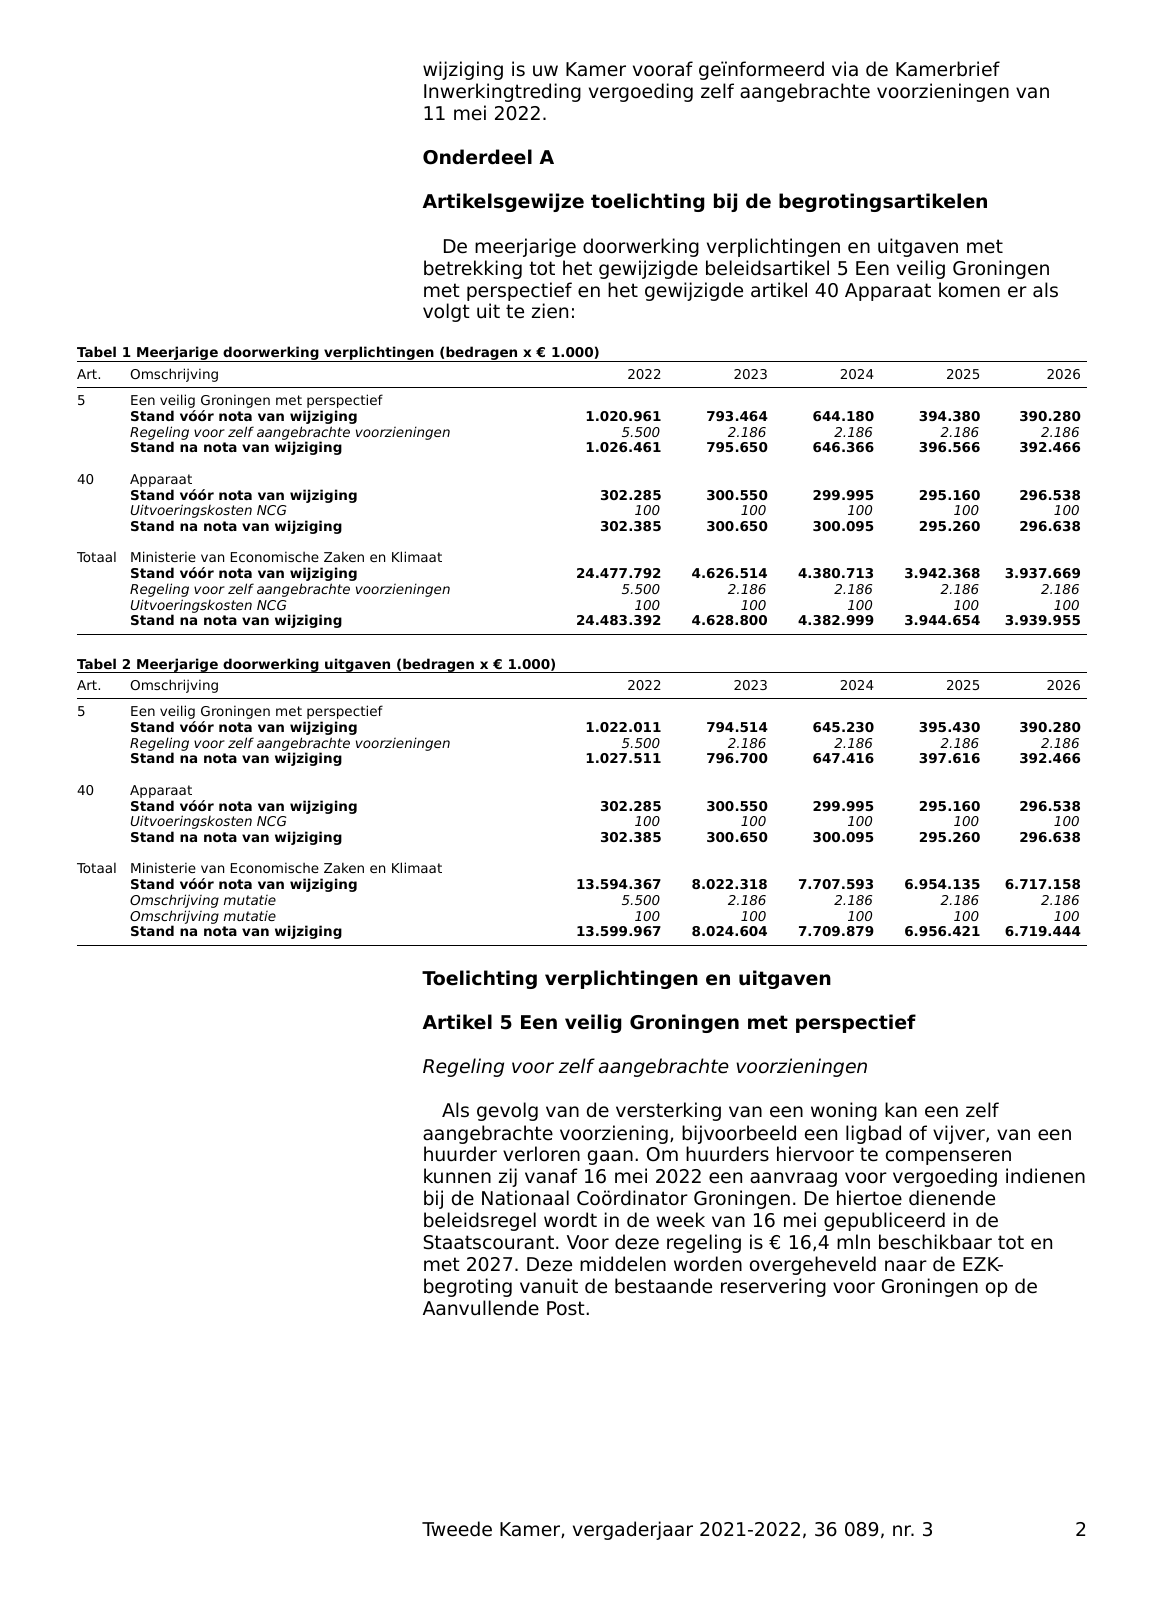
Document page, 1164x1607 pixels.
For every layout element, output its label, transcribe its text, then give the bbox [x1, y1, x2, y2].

table_cell 299.995 [774, 487, 880, 503]
table_cell 100 [667, 598, 773, 613]
table_cell 2.186 [774, 424, 880, 440]
table_cell 100 [774, 814, 880, 830]
table_cell [774, 846, 880, 861]
table_cell [986, 846, 1087, 861]
table_cell 100 [880, 503, 986, 519]
table_cell [986, 550, 1087, 566]
table_cell 100 [561, 503, 667, 519]
table_cell [880, 846, 986, 861]
table_cell 3.939.955 [986, 613, 1087, 633]
table_cell Stand vóór nota van wijziging [124, 409, 561, 424]
table_cell 7.709.879 [774, 924, 880, 945]
table_cell Uitvoeringskosten NCG [124, 503, 561, 519]
table_cell Een veilig Groningen met perspectief [124, 388, 561, 409]
table_cell [77, 519, 124, 534]
table_cell 2.186 [667, 424, 773, 440]
table_cell [880, 472, 986, 487]
table_cell [561, 861, 667, 877]
table_cell [77, 582, 124, 597]
table_cell [986, 767, 1087, 783]
table_cell 5.500 [561, 736, 667, 751]
table_cell [667, 456, 773, 472]
table_cell Omschrijving [124, 673, 561, 698]
table_cell [561, 456, 667, 472]
table_cell 300.650 [667, 519, 773, 534]
table_cell [77, 613, 124, 633]
table_cell Stand vóór nota van wijziging [124, 487, 561, 503]
table_cell [986, 472, 1087, 487]
table_cell 2.186 [880, 736, 986, 751]
table_cell 4.380.713 [774, 566, 880, 582]
table_cell 3.942.368 [880, 566, 986, 582]
table_cell Een veilig Groningen met perspectief [124, 699, 561, 720]
table_cell [77, 830, 124, 846]
table_cell [880, 699, 986, 720]
table_cell [986, 783, 1087, 798]
table_cell Uitvoeringskosten NCG [124, 598, 561, 613]
table_cell 6.719.444 [986, 924, 1087, 945]
table_cell 2.186 [986, 736, 1087, 751]
table_cell 296.638 [986, 830, 1087, 846]
table_cell [986, 388, 1087, 409]
subtitle Regeling voor zelf aangebrachte voorzieningen [422, 1056, 1087, 1078]
table_cell 296.538 [986, 799, 1087, 814]
table_cell [774, 767, 880, 783]
table_cell 300.550 [667, 799, 773, 814]
table_cell [561, 846, 667, 861]
table_cell 2025 [880, 673, 986, 698]
table_cell 2.186 [986, 424, 1087, 440]
table_cell [77, 736, 124, 751]
table_cell Apparaat [124, 783, 561, 798]
table_cell 2026 [986, 673, 1087, 698]
table_cell 795.650 [667, 440, 773, 456]
table_cell [124, 535, 561, 550]
text De meerjarige doorwerking verplichtingen en uitgaven met betrekking tot het gewijzigde beleidsartikel 5 Een veilig Groningen met perspectief en het gewijzigde artikel 40 Apparaat komen er als volgt uit te zien: [422, 236, 1087, 323]
table_cell Stand vóór nota van wijziging [124, 799, 561, 814]
table_cell 300.095 [774, 519, 880, 534]
table_cell [774, 861, 880, 877]
table_cell 5.500 [561, 893, 667, 908]
table_cell [774, 550, 880, 566]
table_cell [77, 409, 124, 424]
table_cell 2.186 [774, 893, 880, 908]
table_cell 100 [774, 909, 880, 924]
table_cell 296.538 [986, 487, 1087, 503]
table_cell 100 [561, 814, 667, 830]
table_cell 100 [986, 503, 1087, 519]
table_cell [880, 861, 986, 877]
table_cell [880, 550, 986, 566]
table_cell [561, 767, 667, 783]
table_cell [77, 720, 124, 736]
table_cell 295.160 [880, 799, 986, 814]
table_cell 300.650 [667, 830, 773, 846]
table_cell Ministerie van Economische Zaken en Klimaat [124, 861, 561, 877]
table_cell Regeling voor zelf aangebrachte voorzieningen [124, 582, 561, 597]
table_cell 6.717.158 [986, 877, 1087, 893]
table_cell [561, 550, 667, 566]
table_cell 100 [667, 909, 773, 924]
table_cell [561, 535, 667, 550]
table_cell 296.638 [986, 519, 1087, 534]
table_cell Stand na nota van wijziging [124, 751, 561, 767]
table_cell [774, 388, 880, 409]
table_cell 302.285 [561, 487, 667, 503]
table_cell 2022 [561, 673, 667, 698]
table_cell 2024 [774, 362, 880, 387]
table_header Tabel 1 Meerjarige doorwerking verplichtingen (bedragen x € 1.000) [77, 345, 1087, 361]
table_cell 302.385 [561, 830, 667, 846]
table_cell [77, 877, 124, 893]
table_cell [77, 566, 124, 582]
table_cell 1.027.511 [561, 751, 667, 767]
table_cell [77, 893, 124, 908]
table_cell 1.026.461 [561, 440, 667, 456]
table_cell [986, 699, 1087, 720]
table_cell [986, 456, 1087, 472]
table_cell [77, 909, 124, 924]
table_cell 299.995 [774, 799, 880, 814]
table_cell 100 [561, 598, 667, 613]
table_cell [667, 767, 773, 783]
table_cell 40 [77, 472, 124, 487]
table_cell 645.230 [774, 720, 880, 736]
table_cell [986, 535, 1087, 550]
table_cell [77, 924, 124, 945]
table_cell [124, 767, 561, 783]
table_cell 100 [986, 598, 1087, 613]
table_cell [774, 783, 880, 798]
table_cell 2023 [667, 673, 773, 698]
table_cell 8.022.318 [667, 877, 773, 893]
text wijziging is uw Kamer vooraf geïnformeerd via de Kamerbrief Inwerkingtreding vergoeding zelf aangebrachte voorzieningen van 11 mei 2022. [422, 59, 1087, 125]
table_cell 2.186 [880, 582, 986, 597]
table_cell 300.095 [774, 830, 880, 846]
table_cell Omschrijving mutatie [124, 893, 561, 908]
table_cell Omschrijving [124, 362, 561, 387]
table_cell [774, 472, 880, 487]
table_cell [77, 456, 124, 472]
table_cell 100 [667, 503, 773, 519]
table_cell [774, 456, 880, 472]
table_cell [77, 767, 124, 783]
table_cell Stand vóór nota van wijziging [124, 566, 561, 582]
table_cell 100 [986, 814, 1087, 830]
table_cell 302.285 [561, 799, 667, 814]
table_cell Regeling voor zelf aangebrachte voorzieningen [124, 736, 561, 751]
table_cell 392.466 [986, 751, 1087, 767]
table_cell 13.599.967 [561, 924, 667, 945]
table_cell [77, 598, 124, 613]
table_cell [124, 846, 561, 861]
table_cell 396.566 [880, 440, 986, 456]
table_cell [77, 487, 124, 503]
table_cell [667, 472, 773, 487]
table_cell Stand vóór nota van wijziging [124, 877, 561, 893]
table_cell 2.186 [667, 893, 773, 908]
subtitle Onderdeel A [422, 147, 1087, 169]
table_cell 2.186 [880, 424, 986, 440]
table_cell 394.380 [880, 409, 986, 424]
table_cell [77, 799, 124, 814]
table_cell 5.500 [561, 424, 667, 440]
table_cell [77, 440, 124, 456]
table_cell 646.366 [774, 440, 880, 456]
text Als gevolg van de versterking van een woning kan een zelf aangebrachte voorziening, bijvoorbeeld een ligbad of vijver, van een huurder verloren gaan. Om huurders hiervoor te compenseren kunnen zij vanaf 16 mei 2022 een aanvraag voor vergoeding indienen bij de Nationaal Coördinator Groningen. De hiertoe dienende beleidsregel wordt in de week van 16 mei gepubliceerd in de Staatscourant. Voor deze regeling is € 16,4 mln beschikbaar tot en met 2027. Deze middelen worden overgeheveld naar de EZK-begroting vanuit de bestaande reservering voor Groningen op de Aanvullende Post. [422, 1100, 1087, 1320]
table_cell 647.416 [774, 751, 880, 767]
table_cell 796.700 [667, 751, 773, 767]
table_cell 40 [77, 783, 124, 798]
table_cell [667, 699, 773, 720]
table_cell 644.180 [774, 409, 880, 424]
table_cell Regeling voor zelf aangebrachte voorzieningen [124, 424, 561, 440]
table_cell 295.160 [880, 487, 986, 503]
table_cell 24.483.392 [561, 613, 667, 633]
table_cell 794.514 [667, 720, 773, 736]
table_cell Stand na nota van wijziging [124, 924, 561, 945]
table_cell 4.628.800 [667, 613, 773, 633]
table_cell 2.186 [667, 582, 773, 597]
table_cell 2.186 [774, 582, 880, 597]
table_cell [561, 388, 667, 409]
subtitle Artikelsgewijze toelichting bij de begrotingsartikelen [422, 191, 1087, 213]
table_cell 2.186 [986, 582, 1087, 597]
table_cell [561, 472, 667, 487]
table_cell 100 [880, 909, 986, 924]
table_cell [667, 846, 773, 861]
table_cell 13.594.367 [561, 877, 667, 893]
table_cell 392.466 [986, 440, 1087, 456]
table_cell Art. [77, 673, 124, 698]
table_cell 2.186 [667, 736, 773, 751]
table_cell 5 [77, 388, 124, 409]
table_cell 8.024.604 [667, 924, 773, 945]
table_cell 2025 [880, 362, 986, 387]
table_cell Stand na nota van wijziging [124, 519, 561, 534]
table_cell 5 [77, 699, 124, 720]
table_cell [561, 699, 667, 720]
table_cell 100 [986, 909, 1087, 924]
table_cell [880, 783, 986, 798]
table_cell 5.500 [561, 582, 667, 597]
table_cell [986, 861, 1087, 877]
table_cell Omschrijving mutatie [124, 909, 561, 924]
table_cell Uitvoeringskosten NCG [124, 814, 561, 830]
table_cell [880, 388, 986, 409]
table_cell 3.944.654 [880, 613, 986, 633]
subtitle Artikel 5 Een veilig Groningen met perspectief [422, 1012, 1087, 1034]
table_cell 295.260 [880, 519, 986, 534]
table_cell 300.550 [667, 487, 773, 503]
table_cell 295.260 [880, 830, 986, 846]
table_cell 2.186 [880, 893, 986, 908]
table_cell 6.954.135 [880, 877, 986, 893]
table_cell Stand vóór nota van wijziging [124, 720, 561, 736]
table_cell [774, 535, 880, 550]
table_cell 397.616 [880, 751, 986, 767]
table_cell Ministerie van Economische Zaken en Klimaat [124, 550, 561, 566]
table_cell [880, 535, 986, 550]
table_cell 100 [667, 814, 773, 830]
table_cell [880, 767, 986, 783]
table_cell [77, 424, 124, 440]
table_cell 4.382.999 [774, 613, 880, 633]
table_cell 100 [880, 814, 986, 830]
table_cell [124, 456, 561, 472]
table_cell Totaal [77, 861, 124, 877]
table_cell 390.280 [986, 409, 1087, 424]
table_cell 2026 [986, 362, 1087, 387]
table_cell [77, 535, 124, 550]
table_header Tabel 2 Meerjarige doorwerking uitgaven (bedragen x € 1.000) [77, 656, 1087, 672]
table_cell [667, 861, 773, 877]
table_cell 2024 [774, 673, 880, 698]
table_cell 7.707.593 [774, 877, 880, 893]
table_cell [667, 783, 773, 798]
table_cell 100 [561, 909, 667, 924]
table_cell Stand na nota van wijziging [124, 830, 561, 846]
table_cell 4.626.514 [667, 566, 773, 582]
table_cell 2023 [667, 362, 773, 387]
table_cell 2022 [561, 362, 667, 387]
table_cell [774, 699, 880, 720]
table_cell [667, 535, 773, 550]
table_cell 100 [880, 598, 986, 613]
table_cell 395.430 [880, 720, 986, 736]
table_cell 100 [774, 503, 880, 519]
table_cell [667, 550, 773, 566]
table_cell [77, 751, 124, 767]
table_cell 1.022.011 [561, 720, 667, 736]
table_cell Stand na nota van wijziging [124, 440, 561, 456]
table_cell [667, 388, 773, 409]
table_cell Stand na nota van wijziging [124, 613, 561, 633]
table_cell [880, 456, 986, 472]
table_cell Art. [77, 362, 124, 387]
table_cell Totaal [77, 550, 124, 566]
table_cell 24.477.792 [561, 566, 667, 582]
table_cell 3.937.669 [986, 566, 1087, 582]
table_cell Apparaat [124, 472, 561, 487]
table_cell 1.020.961 [561, 409, 667, 424]
table_cell 390.280 [986, 720, 1087, 736]
table_cell 100 [774, 598, 880, 613]
table_cell 302.385 [561, 519, 667, 534]
subtitle Toelichting verplichtingen en uitgaven [422, 968, 1087, 990]
table_cell [77, 503, 124, 519]
table_cell [77, 846, 124, 861]
table_cell 793.464 [667, 409, 773, 424]
table_cell 2.186 [986, 893, 1087, 908]
table_cell 6.956.421 [880, 924, 986, 945]
table_cell [77, 814, 124, 830]
table_cell [561, 783, 667, 798]
table_cell 2.186 [774, 736, 880, 751]
